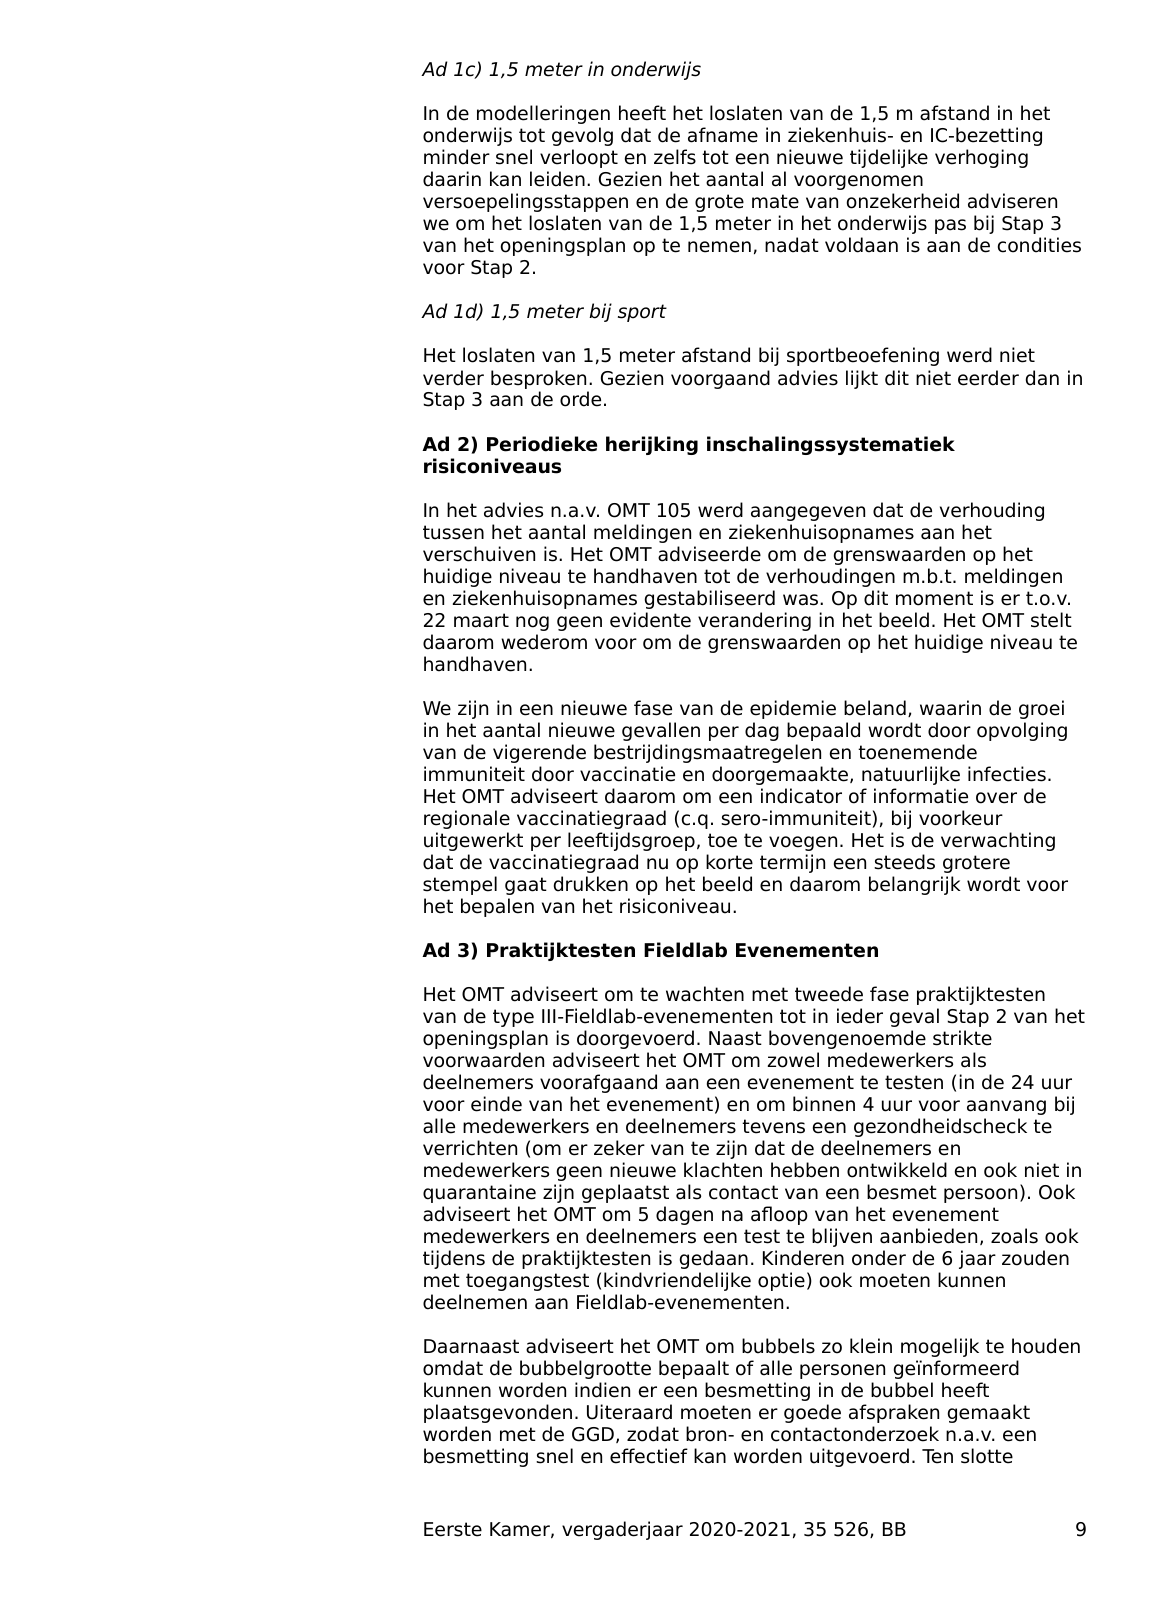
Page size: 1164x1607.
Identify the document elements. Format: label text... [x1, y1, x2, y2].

text Het loslaten van 1,5 meter afstand bij sportbeoefening werd niet verder besproken. Gezien voorgaand advies lijkt dit niet eerder dan in Stap 3 aan de orde. [422, 345, 1087, 411]
subtitle Ad 3) Praktijktesten Fieldlab Evenementen [422, 940, 1087, 962]
subtitle Ad 1d) 1,5 meter bij sport [422, 301, 1087, 323]
text In het advies n.a.v. OMT 105 werd aangegeven dat de verhouding tussen het aantal meldingen en ziekenhuisopnames aan het verschuiven is. Het OMT adviseerde om de grenswaarden op het huidige niveau te handhaven tot de verhoudingen m.b.t. meldingen en ziekenhuisopnames gestabiliseerd was. Op dit moment is er t.o.v. 22 maart nog geen evidente verandering in het beeld. Het OMT stelt daarom wederom voor om de grenswaarden op het huidige niveau te handhaven. [422, 500, 1087, 676]
text In de modelleringen heeft het loslaten van de 1,5 m afstand in het onderwijs tot gevolg dat de afname in ziekenhuis- en IC-bezetting minder snel verloopt en zelfs tot een nieuwe tijdelijke verhoging daarin kan leiden. Gezien het aantal al voorgenomen versoepelingsstappen en de grote mate van onzekerheid adviseren we om het loslaten van de 1,5 meter in het onderwijs pas bij Stap 3 van het openingsplan op te nemen, nadat voldaan is aan de condities voor Stap 2. [422, 103, 1087, 279]
subtitle Ad 1c) 1,5 meter in onderwijs [422, 59, 1087, 81]
text Het OMT adviseert om te wachten met tweede fase praktijktesten van de type III-Fieldlab-evenementen tot in ieder geval Stap 2 van het openingsplan is doorgevoerd. Naast bovengenoemde strikte voorwaarden adviseert het OMT om zowel medewerkers als deelnemers voorafgaand aan een evenement te testen (in de 24 uur voor einde van het evenement) en om binnen 4 uur voor aanvang bij alle medewerkers en deelnemers tevens een gezondheidscheck te verrichten (om er zeker van te zijn dat de deelnemers en medewerkers geen nieuwe klachten hebben ontwikkeld en ook niet in quarantaine zijn geplaatst als contact van een besmet persoon). Ook adviseert het OMT om 5 dagen na afloop van het evenement medewerkers en deelnemers een test te blijven aanbieden, zoals ook tijdens de praktijktesten is gedaan. Kinderen onder de 6 jaar zouden met toegangstest (kindvriendelijke optie) ook moeten kunnen deelnemen aan Fieldlab-evenementen. [422, 984, 1087, 1313]
text Daarnaast adviseert het OMT om bubbels zo klein mogelijk te houden omdat de bubbelgrootte bepaalt of alle personen geïnformeerd kunnen worden indien er een besmetting in de bubbel heeft plaatsgevonden. Uiteraard moeten er goede afspraken gemaakt worden met de GGD, zodat bron- en contactonderzoek n.a.v. een besmetting snel en effectief kan worden uitgevoerd. Ten slotte [422, 1336, 1087, 1468]
subtitle Ad 2) Periodieke herijking inschalingssystematiek risiconiveaus [422, 433, 1087, 477]
text We zijn in een nieuwe fase van de epidemie beland, waarin de groei in het aantal nieuwe gevallen per dag bepaald wordt door opvolging van de vigerende bestrijdingsmaatregelen en toenemende immuniteit door vaccinatie en doorgemaakte, natuurlijke infecties. Het OMT adviseert daarom om een indicator of informatie over de regionale vaccinatiegraad (c.q. sero-immuniteit), bij voorkeur uitgewerkt per leeftijdsgroep, toe te voegen. Het is de verwachting dat de vaccinatiegraad nu op korte termijn een steeds grotere stempel gaat drukken op het beeld en daarom belangrijk wordt voor het bepalen van het risiconiveau. [422, 698, 1087, 917]
